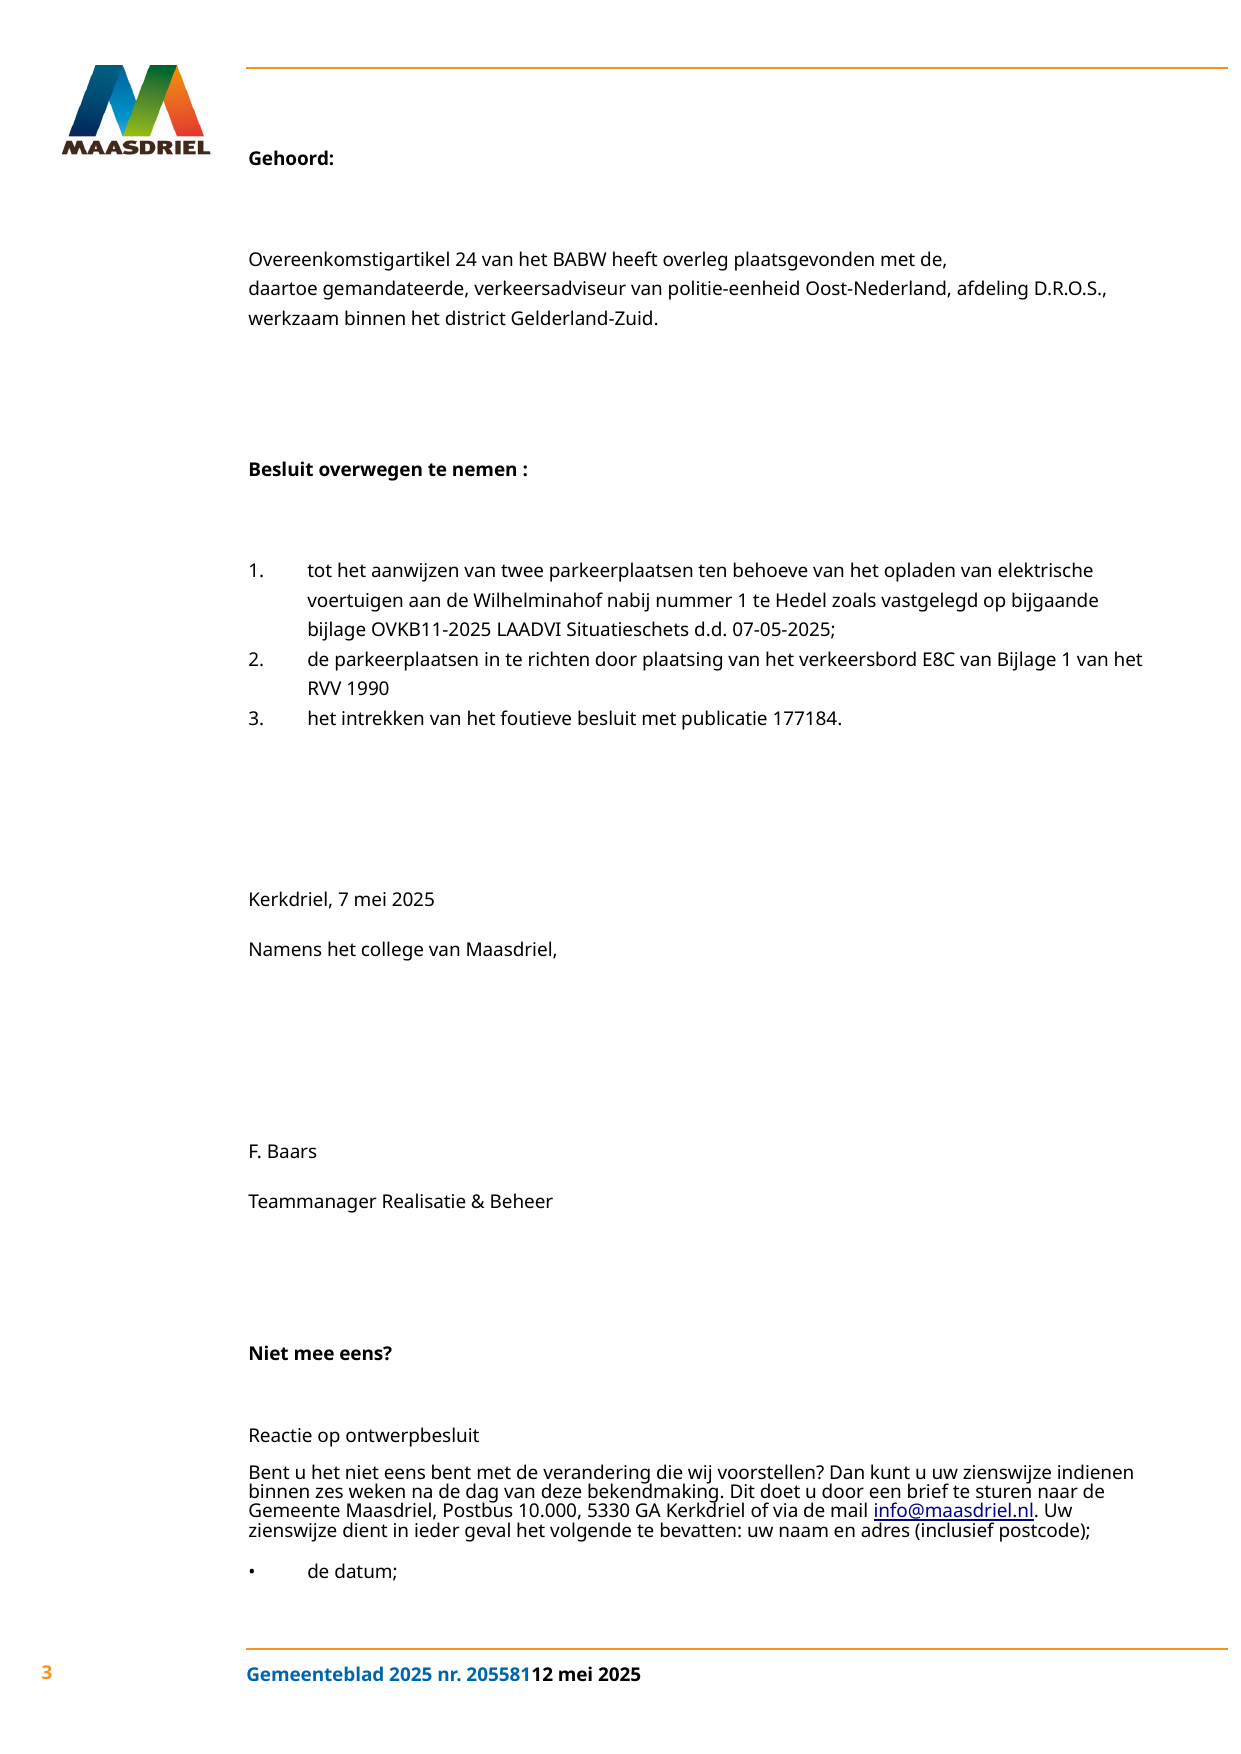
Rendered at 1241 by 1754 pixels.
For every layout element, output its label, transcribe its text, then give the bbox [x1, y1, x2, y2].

list de datum; [248, 1559, 1152, 1584]
picture [41, 47, 231, 172]
text Namens het college van Maasdriel, [248, 936, 1152, 962]
text Overeenkomstigartikel 24 van het BABW heeft overleg plaatsgevonden met de, daartoe gemandateerde, verkeersadviseur van politie-eenheid Oost-Nederland, afdeling D.R.O.S., werkzaam binnen het district Gelderland-Zuid. [248, 246, 1152, 331]
text Bent u het niet eens bent met de verandering die wij voorstellen? Dan kunt u uw zienswijze indienen binnen zes weken na de dag van deze bekendmaking. Dit doet u door een brief te sturen naar de Gemeente Maasdriel, Postbus 10.000, 5330 GA Kerkdriel of via de mail info@maasdriel.nl. Uw zienswijze dient in ieder geval het volgende te bevatten: uw naam en adres (inclusief postcode); [248, 1464, 1152, 1541]
list de parkeerplaatsen in te richten door plaatsing van het verkeersbord E8C van Bijlage 1 van het RVV 1990 [248, 646, 1152, 701]
text Gehoord: [248, 145, 1152, 171]
text Besluit overwegen te nemen : [248, 456, 1152, 482]
text Reactie op ontwerpbesluit [248, 1427, 1152, 1446]
text Niet mee eens? [248, 1340, 1152, 1366]
text Teammanager Realisatie & Beheer [248, 1188, 1152, 1214]
text Kerkdriel, 7 mei 2025 [248, 886, 1152, 912]
text F. Baars [248, 1138, 1152, 1164]
list het intrekken van het foutieve besluit met publicatie 177184. [248, 705, 1152, 731]
list tot het aanwijzen van twee parkeerplaatsen ten behoeve van het opladen van elektrische voertuigen aan de Wilhelminahof nabij nummer 1 te Hedel zoals vastgelegd op bijgaande bijlage OVKB11-2025 LAADVI Situatieschets d.d. 07-05-2025; [248, 557, 1152, 642]
